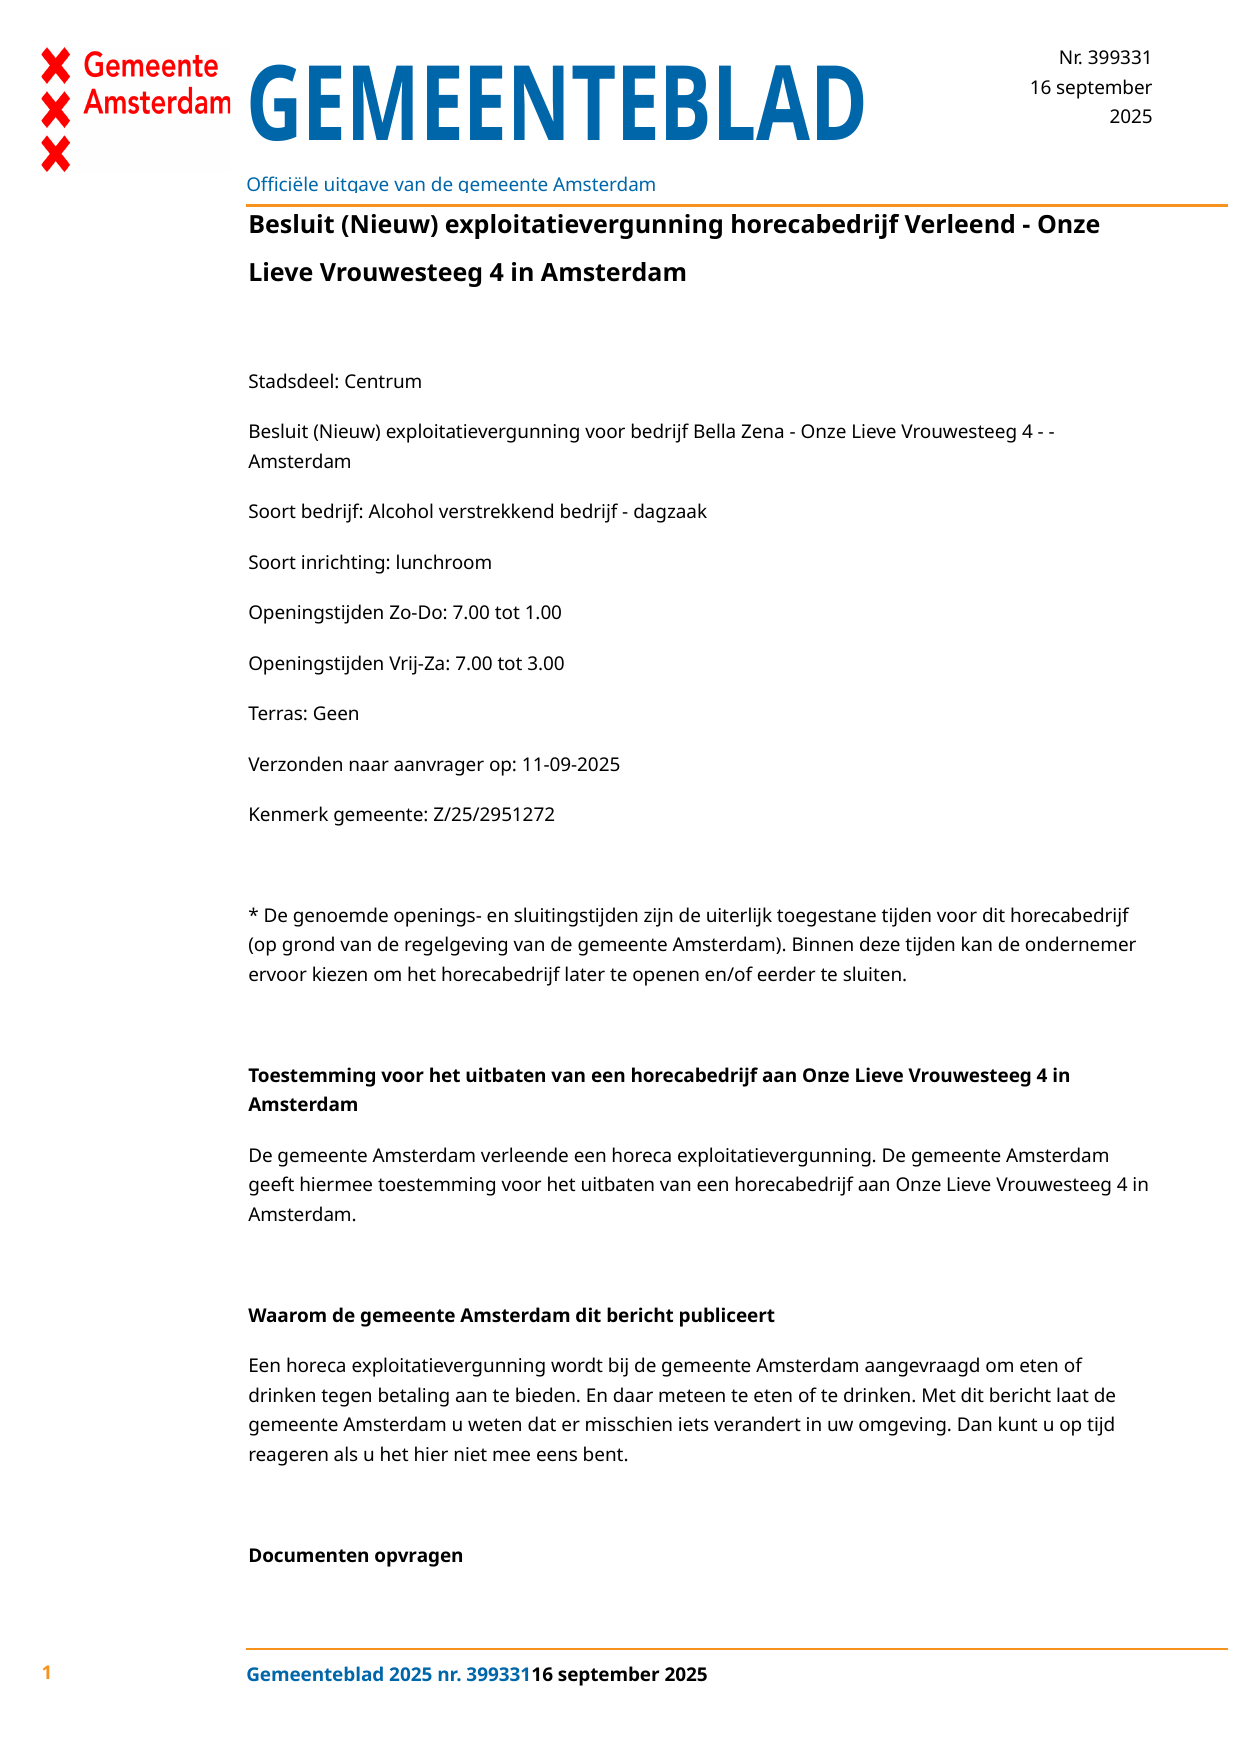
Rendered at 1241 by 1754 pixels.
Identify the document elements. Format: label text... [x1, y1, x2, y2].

text Terras: Geen [248, 700, 1152, 726]
text Soort inrichting: lunchroom [248, 549, 1152, 575]
picture [41, 47, 231, 172]
text Besluit (Nieuw) exploitatievergunning horecabedrijf Verleend - Onze Lieve Vrouwesteeg 4 in Amsterdam [248, 207, 1152, 288]
text Besluit (Nieuw) exploitatievergunning voor bedrijf Bella Zena - Onze Lieve Vrouwesteeg 4 - - Amsterdam [248, 419, 1152, 474]
text Soort bedrijf: Alcohol verstrekkend bedrijf - dagzaak [248, 499, 1152, 524]
text Documenten opvragen [248, 1542, 1152, 1568]
text Verzonden naar aanvrager op: 11-09-2025 [248, 751, 1152, 777]
text De gemeente Amsterdam verleende een horeca exploitatievergunning. De gemeente Amsterdam geeft hiermee toestemming voor het uitbaten van een horecabedrijf aan Onze Lieve Vrouwesteeg 4 in Amsterdam. [248, 1142, 1152, 1227]
text Toestemming voor het uitbaten van een horecabedrijf aan Onze Lieve Vrouwesteeg 4 in Amsterdam [248, 1062, 1152, 1117]
text * De genoemde openings- en sluitingstijden zijn de uiterlijk toegestane tijden voor dit horecabedrijf (op grond van de regelgeving van de gemeente Amsterdam). Binnen deze tijden kan de ondernemer ervoor kiezen om het horecabedrijf later te openen en/of eerder te sluiten. [248, 902, 1152, 987]
text Kenmerk gemeente: Z/25/2951272 [248, 801, 1152, 827]
text Een horeca exploitatievergunning wordt bij de gemeente Amsterdam aangevraagd om eten of drinken tegen betaling aan te bieden. En daar meteen te eten of te drinken. Met dit bericht laat de gemeente Amsterdam u weten dat er misschien iets verandert in uw omgeving. Dan kunt u op tijd reageren als u het hier niet mee eens bent. [248, 1352, 1152, 1467]
text Stadsdeel: Centrum [248, 368, 1152, 394]
text Openingstijden Vrij-Za: 7.00 tot 3.00 [248, 650, 1152, 676]
text Openingstijden Zo-Do: 7.00 tot 1.00 [248, 599, 1152, 625]
text Waarom de gemeente Amsterdam dit bericht publiceert [248, 1302, 1152, 1328]
